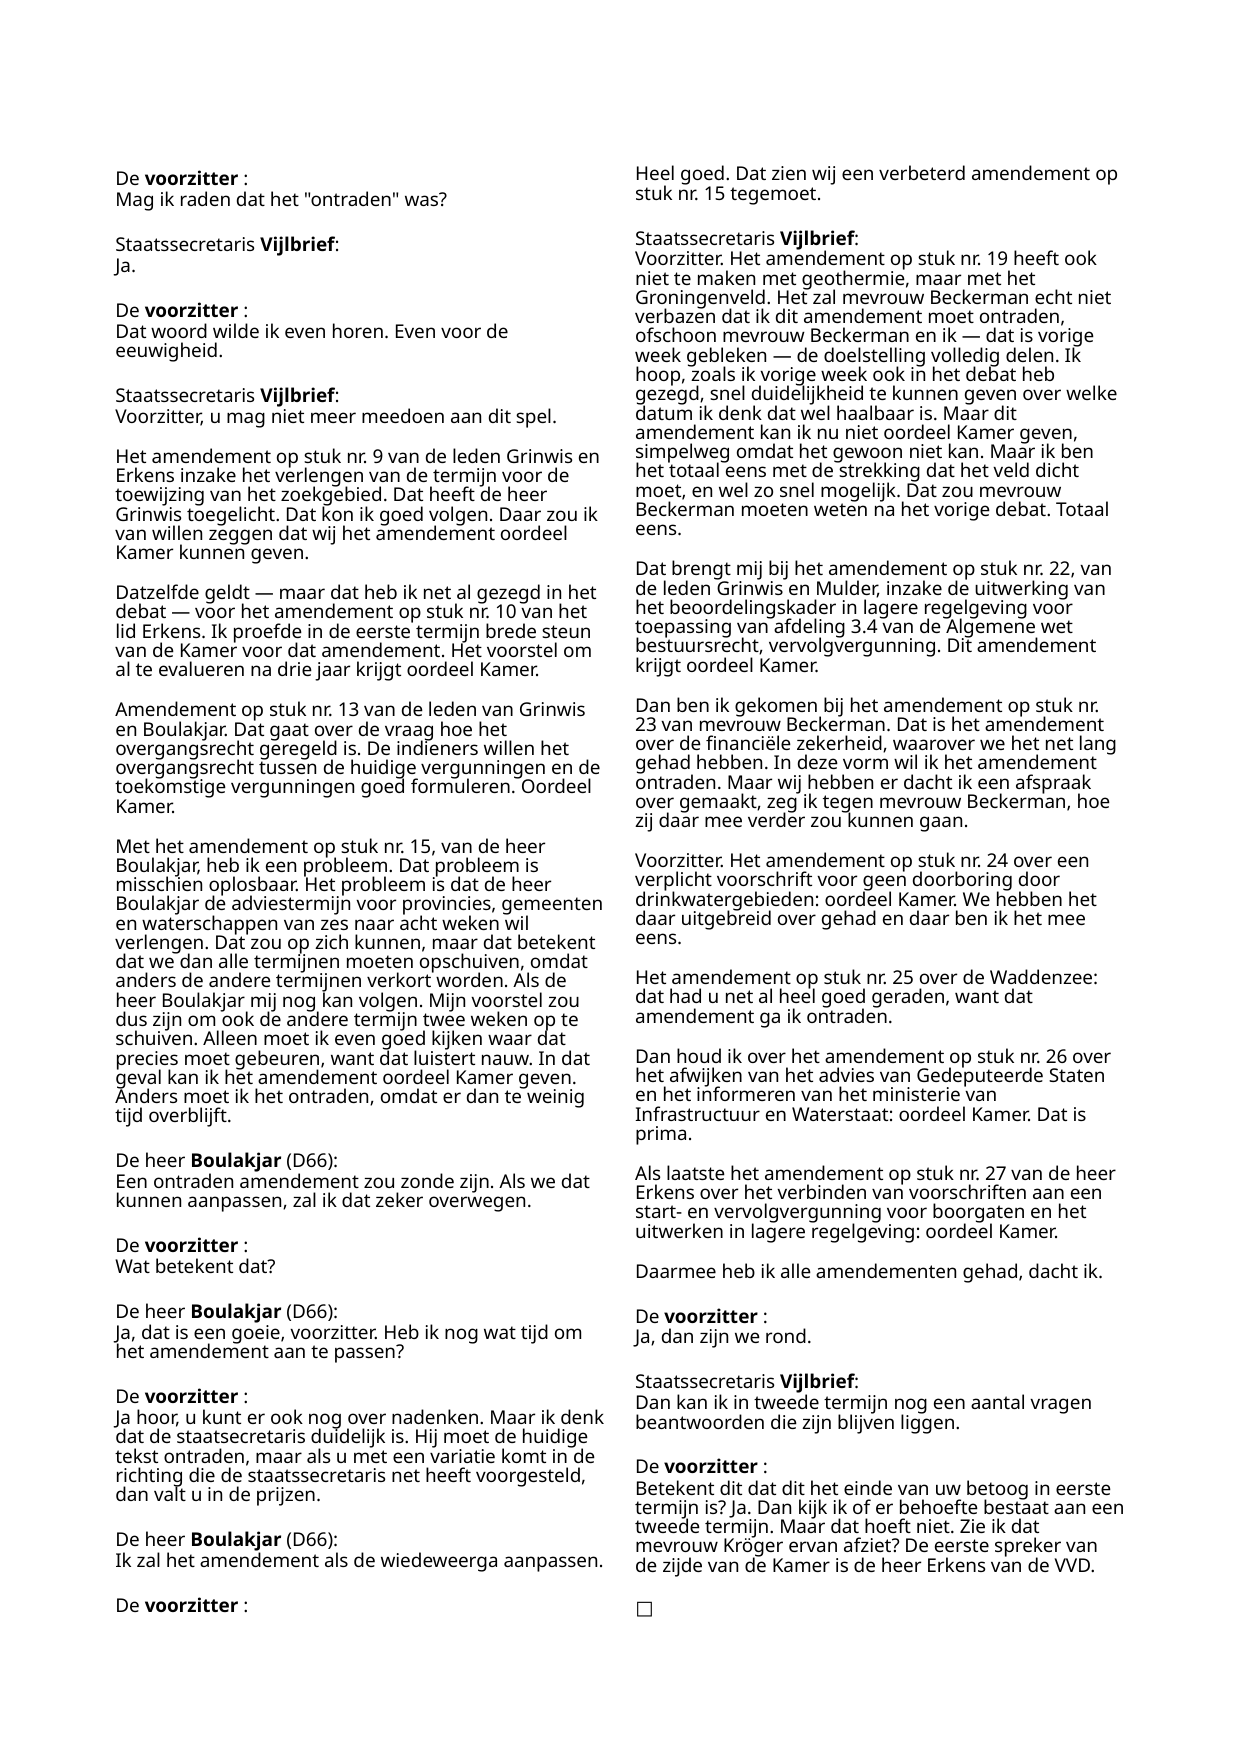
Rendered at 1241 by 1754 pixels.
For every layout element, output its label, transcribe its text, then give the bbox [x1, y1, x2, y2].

text Betekent dit dat dit het einde van uw betoog in eerste termijn is? Ja. Dan kijk ik of er behoefte bestaat aan een tweede termijn. Maar dat hoeft niet. Zie ik dat mevrouw Kröger ervan afziet? De eerste spreker van de zijde van de Kamer is de heer Erkens van de VVD. [635, 1479, 1125, 1576]
text Dan kan ik in tweede termijn nog een aantal vragen beantwoorden die zijn blijven liggen. [635, 1394, 1125, 1433]
text Staatssecretaris Vijlbrief: [115, 382, 605, 408]
text Dan houd ik over het amendement op stuk nr. 26 over het afwijken van het advies van Gedeputeerde Staten en het informeren van het ministerie van Infrastructuur en Waterstaat: oordeel Kamer. Dat is prima. [635, 1048, 1125, 1144]
text De voorzitter : [115, 1383, 605, 1409]
text Staatssecretaris Vijlbrief: [635, 1369, 1125, 1394]
text Ja, dan zijn we rond. [635, 1328, 1125, 1348]
text De heer Boulakjar (D66): [115, 1147, 605, 1173]
text Ja, dat is een goeie, voorzitter. Heb ik nog wat tijd om het amendement aan te passen? [115, 1324, 605, 1363]
text De voorzitter : [635, 1303, 1125, 1328]
text Daarmee heb ik alle amendementen gehad, dacht ik. [635, 1263, 1125, 1282]
text De heer Boulakjar (D66): [115, 1526, 605, 1552]
text Het amendement op stuk nr. 9 van de leden Grinwis en Erkens inzake het verlengen van de termijn voor de toewijzing van het zoekgebied. Dat heeft de heer Grinwis toegelicht. Dat kon ik goed volgen. Daar zou ik van willen zeggen dat wij het amendement oordeel Kamer kunnen geven. [115, 448, 605, 563]
text Ja. [115, 257, 605, 276]
text Dat brengt mij bij het amendement op stuk nr. 22, van de leden Grinwis en Mulder, inzake de uitwerking van het beoordelingskader in lagere regelgeving voor toepassing van afdeling 3.4 van de Algemene wet bestuursrecht, vervolgvergunning. Dit amendement krijgt oordeel Kamer. [635, 560, 1125, 676]
text De voorzitter : [115, 1233, 605, 1258]
text Mag ik raden dat het "ontraden" was? [115, 191, 605, 210]
text De voorzitter : [115, 297, 605, 323]
text Met het amendement op stuk nr. 15, van de heer Boulakjar, heb ik een probleem. Dat probleem is misschien oplosbaar. Het probleem is dat de heer Boulakjar de adviestermijn voor provincies, gemeenten en waterschappen van zes naar acht weken wil verlengen. Dat zou op zich kunnen, maar dat betekent dat we dan alle termijnen moeten opschuiven, omdat anders de andere termijnen verkort worden. Als de heer Boulakjar mij nog kan volgen. Mijn voorstel zou dus zijn om ook de andere termijn twee weken op te schuiven. Alleen moet ik even goed kijken waar dat precies moet gebeuren, want dat luistert nauw. In dat geval kan ik het amendement oordeel Kamer geven. Anders moet ik het ontraden, omdat er dan te weinig tijd overblijft. [115, 838, 605, 1127]
text Datzelfde geldt — maar dat heb ik net al gezegd in het debat — voor het amendement op stuk nr. 10 van het lid Erkens. Ik proefde in de eerste termijn brede steun van de Kamer voor dat amendement. Het voorstel om al te evalueren na drie jaar krijgt oordeel Kamer. [115, 584, 605, 681]
text Het amendement op stuk nr. 25 over de Waddenzee: dat had u net al heel goed geraden, want dat amendement ga ik ontraden. [635, 969, 1125, 1027]
text Ja hoor, u kunt er ook nog over nadenken. Maar ik denk dat de staatsecretaris duidelijk is. Hij moet de huidige tekst ontraden, maar als u met een variatie komt in de richting die de staatssecretaris net heeft voorgesteld, dan valt u in de prijzen. [115, 1409, 605, 1506]
text Een ontraden amendement zou zonde zijn. Als we dat kunnen aanpassen, zal ik dat zeker overwegen. [115, 1173, 605, 1212]
text De voorzitter : [635, 1454, 1125, 1479]
text Amendement op stuk nr. 13 van de leden van Grinwis en Boulakjar. Dat gaat over de vraag hoe het overgangsrecht geregeld is. De indieners willen het overgangsrecht tussen de huidige vergunningen en de toekomstige vergunningen goed formuleren. Oordeel Kamer. [115, 701, 605, 817]
text Staatssecretaris Vijlbrief: [115, 231, 605, 257]
text De voorzitter : [115, 165, 605, 191]
text De voorzitter : [115, 1592, 605, 1618]
text ⬜ [635, 1597, 1125, 1622]
text Voorzitter. Het amendement op stuk nr. 24 over een verplicht voorschrift voor geen doorboring door drinkwatergebieden: oordeel Kamer. We hebben het daar uitgebreid over gehad en daar ben ik het mee eens. [635, 852, 1125, 948]
text De heer Boulakjar (D66): [115, 1298, 605, 1324]
text Dat woord wilde ik even horen. Even voor de eeuwigheid. [115, 323, 605, 361]
text Als laatste het amendement op stuk nr. 27 van de heer Erkens over het verbinden van voorschriften aan een start- en vervolgvergunning voor boorgaten en het uitwerken in lagere regelgeving: oordeel Kamer. [635, 1165, 1125, 1242]
text Voorzitter, u mag niet meer meedoen aan dit spel. [115, 408, 605, 427]
text Heel goed. Dat zien wij een verbeterd amendement op stuk nr. 15 tegemoet. [635, 165, 1125, 204]
text Dan ben ik gekomen bij het amendement op stuk nr. 23 van mevrouw Beckerman. Dat is het amendement over de financiële zekerheid, waarover we het net lang gehad hebben. In deze vorm wil ik het amendement ontraden. Maar wij hebben er dacht ik een afspraak over gemaakt, zeg ik tegen mevrouw Beckerman, hoe zij daar mee verder zou kunnen gaan. [635, 697, 1125, 831]
text Voorzitter. Het amendement op stuk nr. 19 heeft ook niet te maken met geothermie, maar met het Groningenveld. Het zal mevrouw Beckerman echt niet verbazen dat ik dit amendement moet ontraden, ofschoon mevrouw Beckerman en ik — dat is vorige week gebleken — de doelstelling volledig delen. Ik hoop, zoals ik vorige week ook in het debat heb gezegd, snel duidelijkheid te kunnen geven over welke datum ik denk dat wel haalbaar is. Maar dit amendement kan ik nu niet oordeel Kamer geven, simpelweg omdat het gewoon niet kan. Maar ik ben het totaal eens met de strekking dat het veld dicht moet, en wel zo snel mogelijk. Dat zou mevrouw Beckerman moeten weten na het vorige debat. Totaal eens. [635, 250, 1125, 539]
text Wat betekent dat? [115, 1258, 605, 1278]
text Ik zal het amendement als de wiedeweerga aanpassen. [115, 1552, 605, 1571]
text Staatssecretaris Vijlbrief: [635, 225, 1125, 250]
